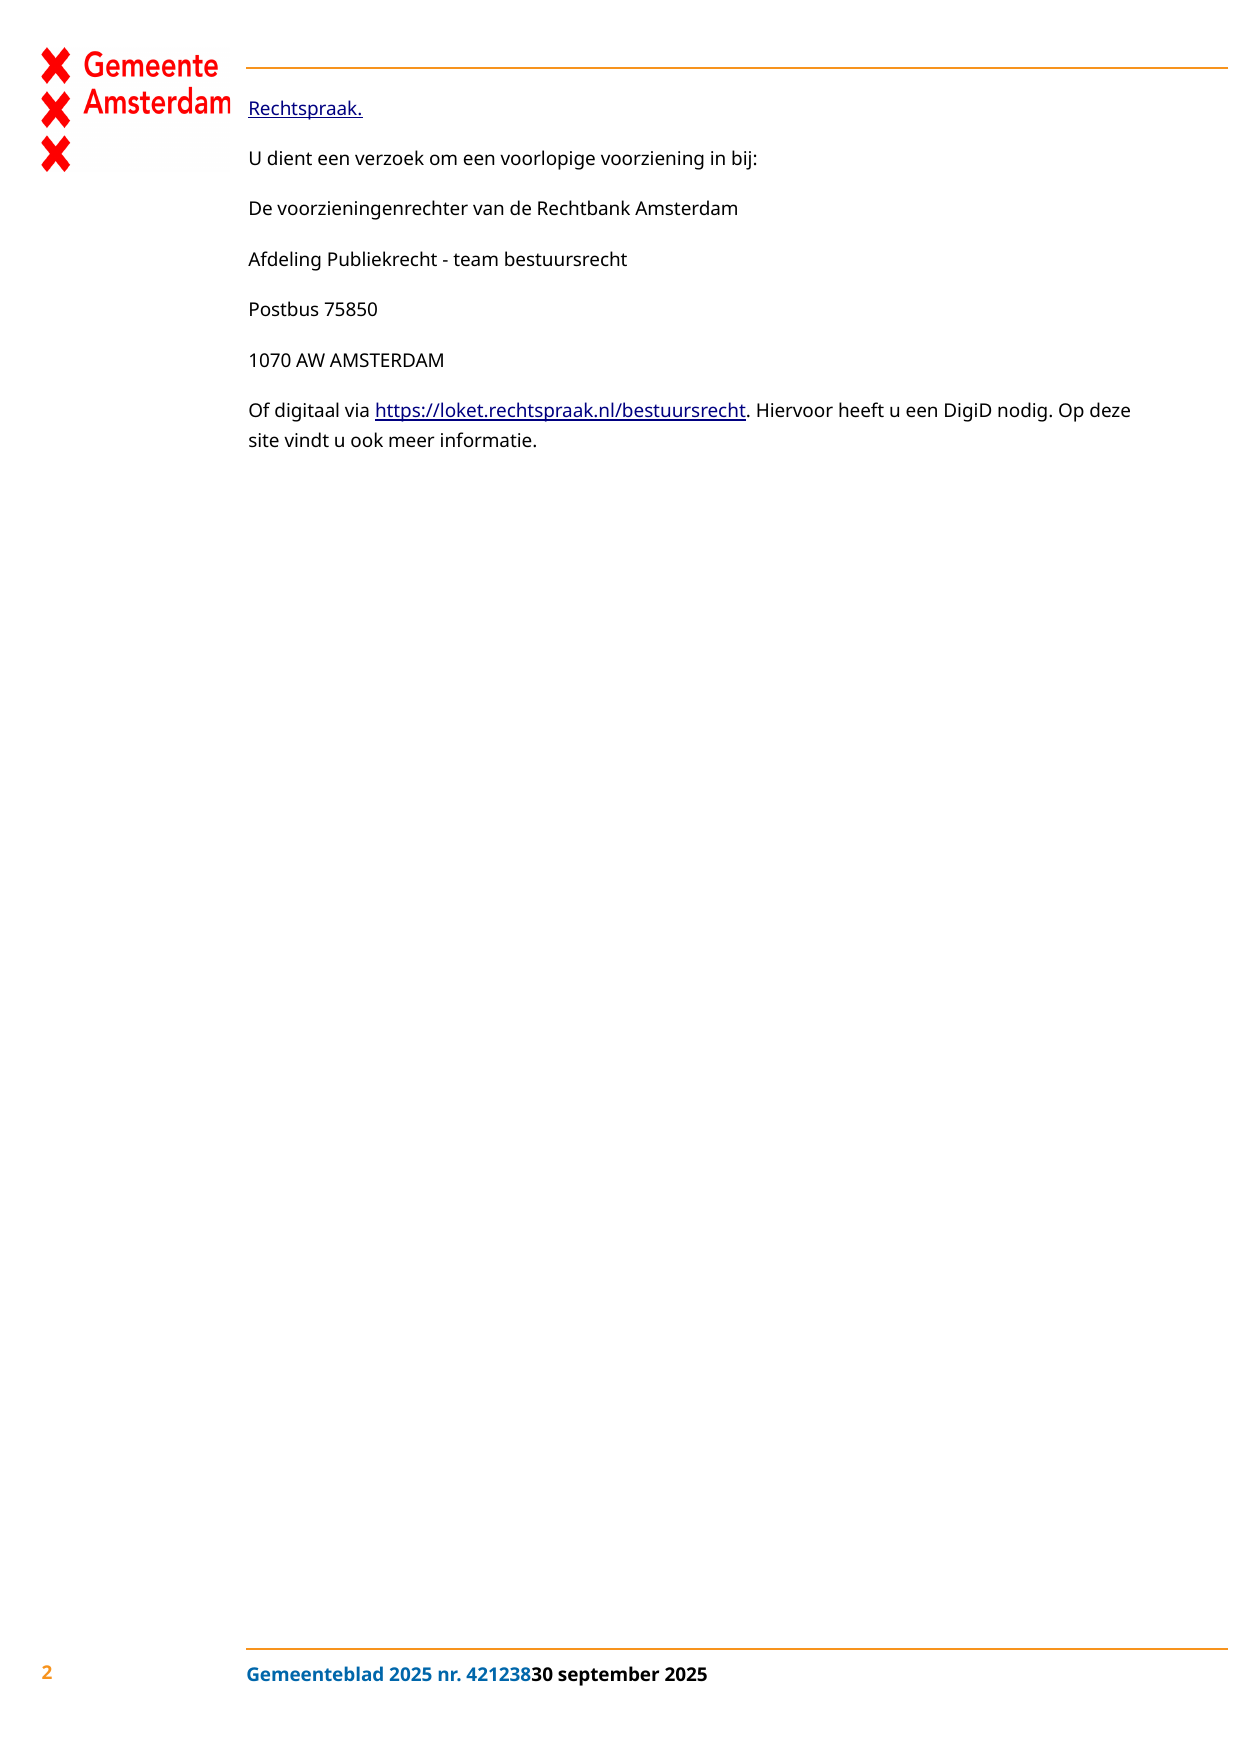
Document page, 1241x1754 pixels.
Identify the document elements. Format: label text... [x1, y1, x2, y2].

picture [41, 47, 231, 172]
text Rechtspraak. [248, 95, 1152, 121]
text Postbus 75850 [248, 296, 1152, 322]
text Afdeling Publiekrecht - team bestuursrecht [248, 246, 1152, 272]
text Of digitaal via https://loket.rechtspraak.nl/bestuursrecht. Hiervoor heeft u een DigiD nodig. Op deze site vindt u ook meer informatie. [248, 397, 1152, 453]
text U dient een verzoek om een voorlopige voorziening in bij: [248, 145, 1152, 171]
text De voorzieningenrechter van de Rechtbank Amsterdam [248, 196, 1152, 221]
text 1070 AW AMSTERDAM [248, 347, 1152, 373]
